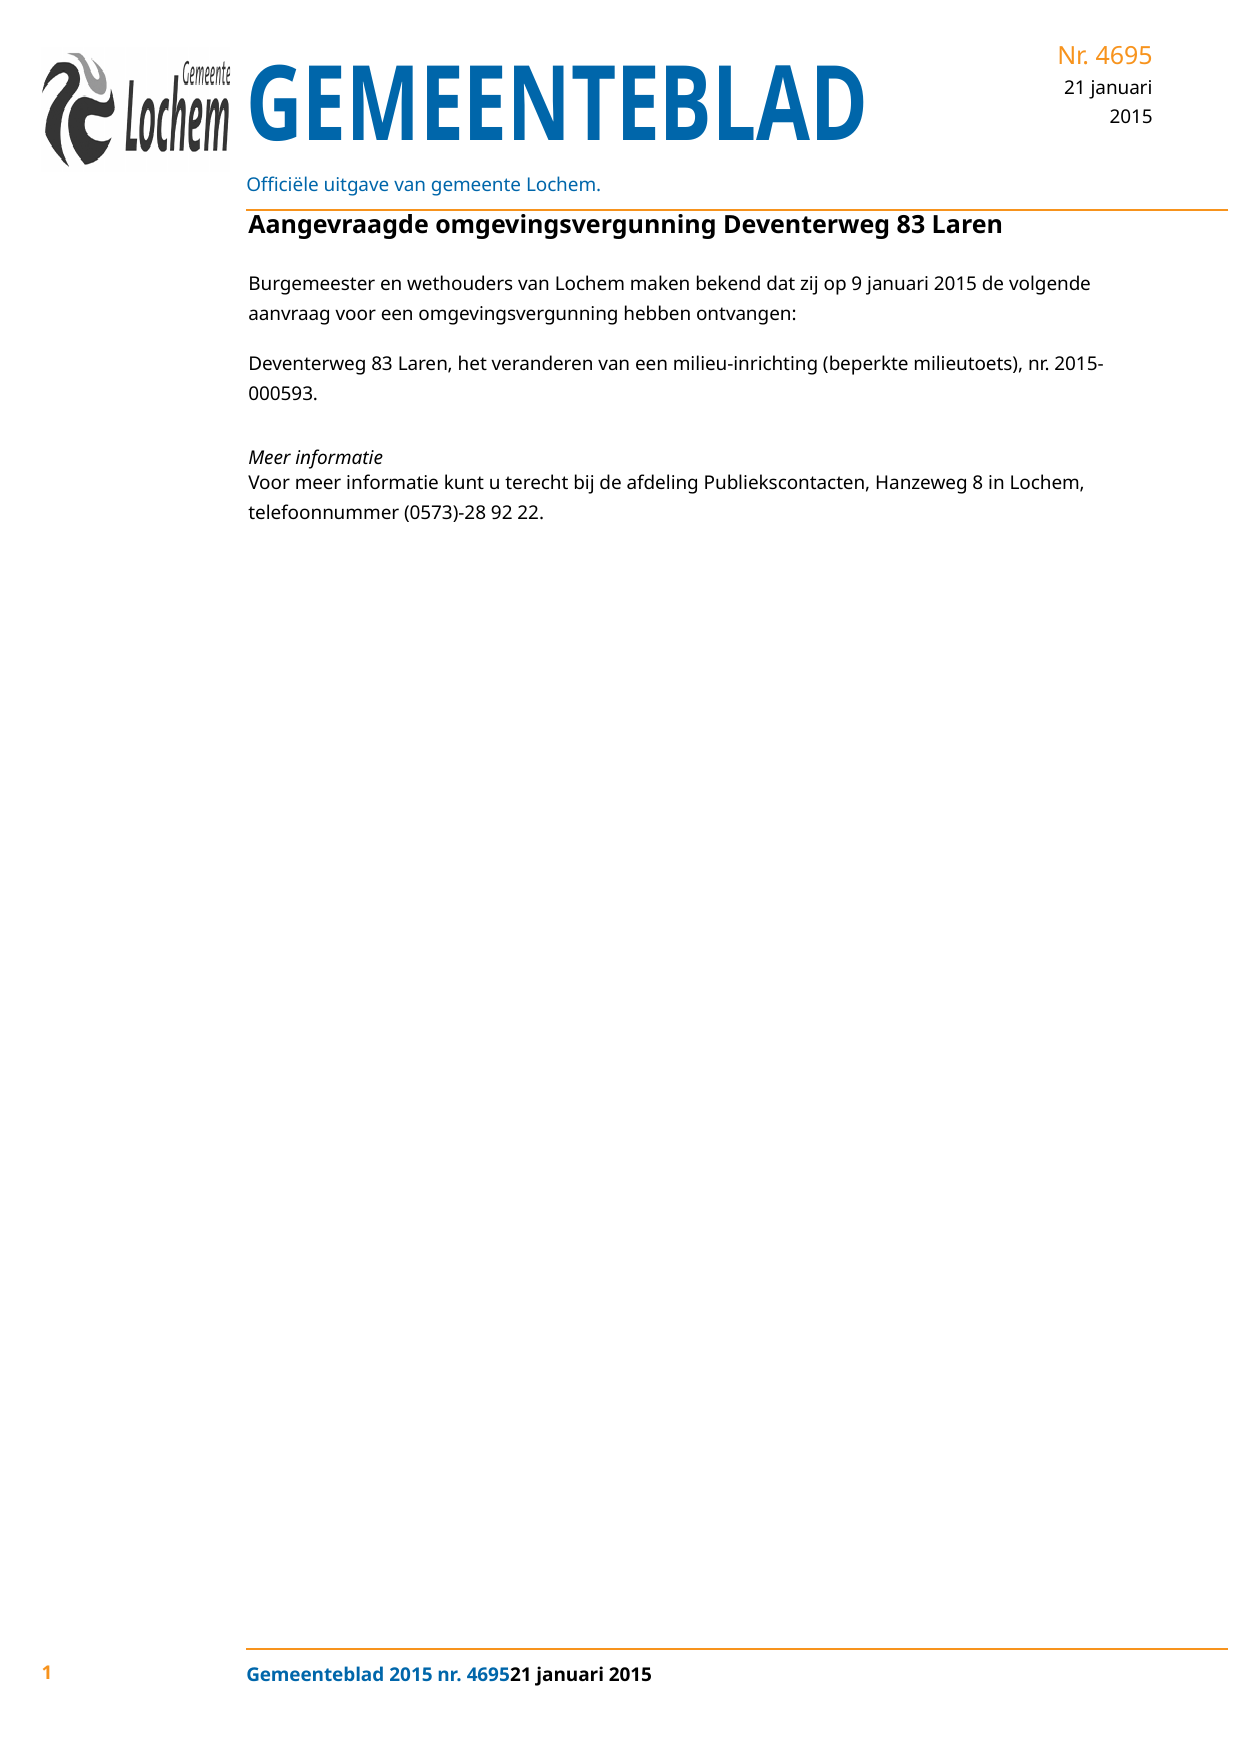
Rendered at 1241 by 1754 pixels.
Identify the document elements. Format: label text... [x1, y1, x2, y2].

text Aangevraagde omgevingsvergunning Deventerweg 83 Laren [248, 211, 1152, 241]
text Meer informatie [248, 444, 1152, 469]
text Voor meer informatie kunt u terecht bij de afdeling Publiekscontacten, Hanzeweg 8 in Lochem, telefoonnummer (0573)-28 92 22. [248, 469, 1152, 525]
text Deventerweg 83 Laren, het veranderen van een milieu-inrichting (beperkte milieutoets), nr. 2015-000593. [248, 350, 1152, 406]
text Burgemeester en wethouders van Lochem maken bekend dat zij op 9 januari 2015 de volgende aanvraag voor een omgevingsvergunning hebben ontvangen: [248, 270, 1152, 326]
picture [41, 47, 231, 172]
